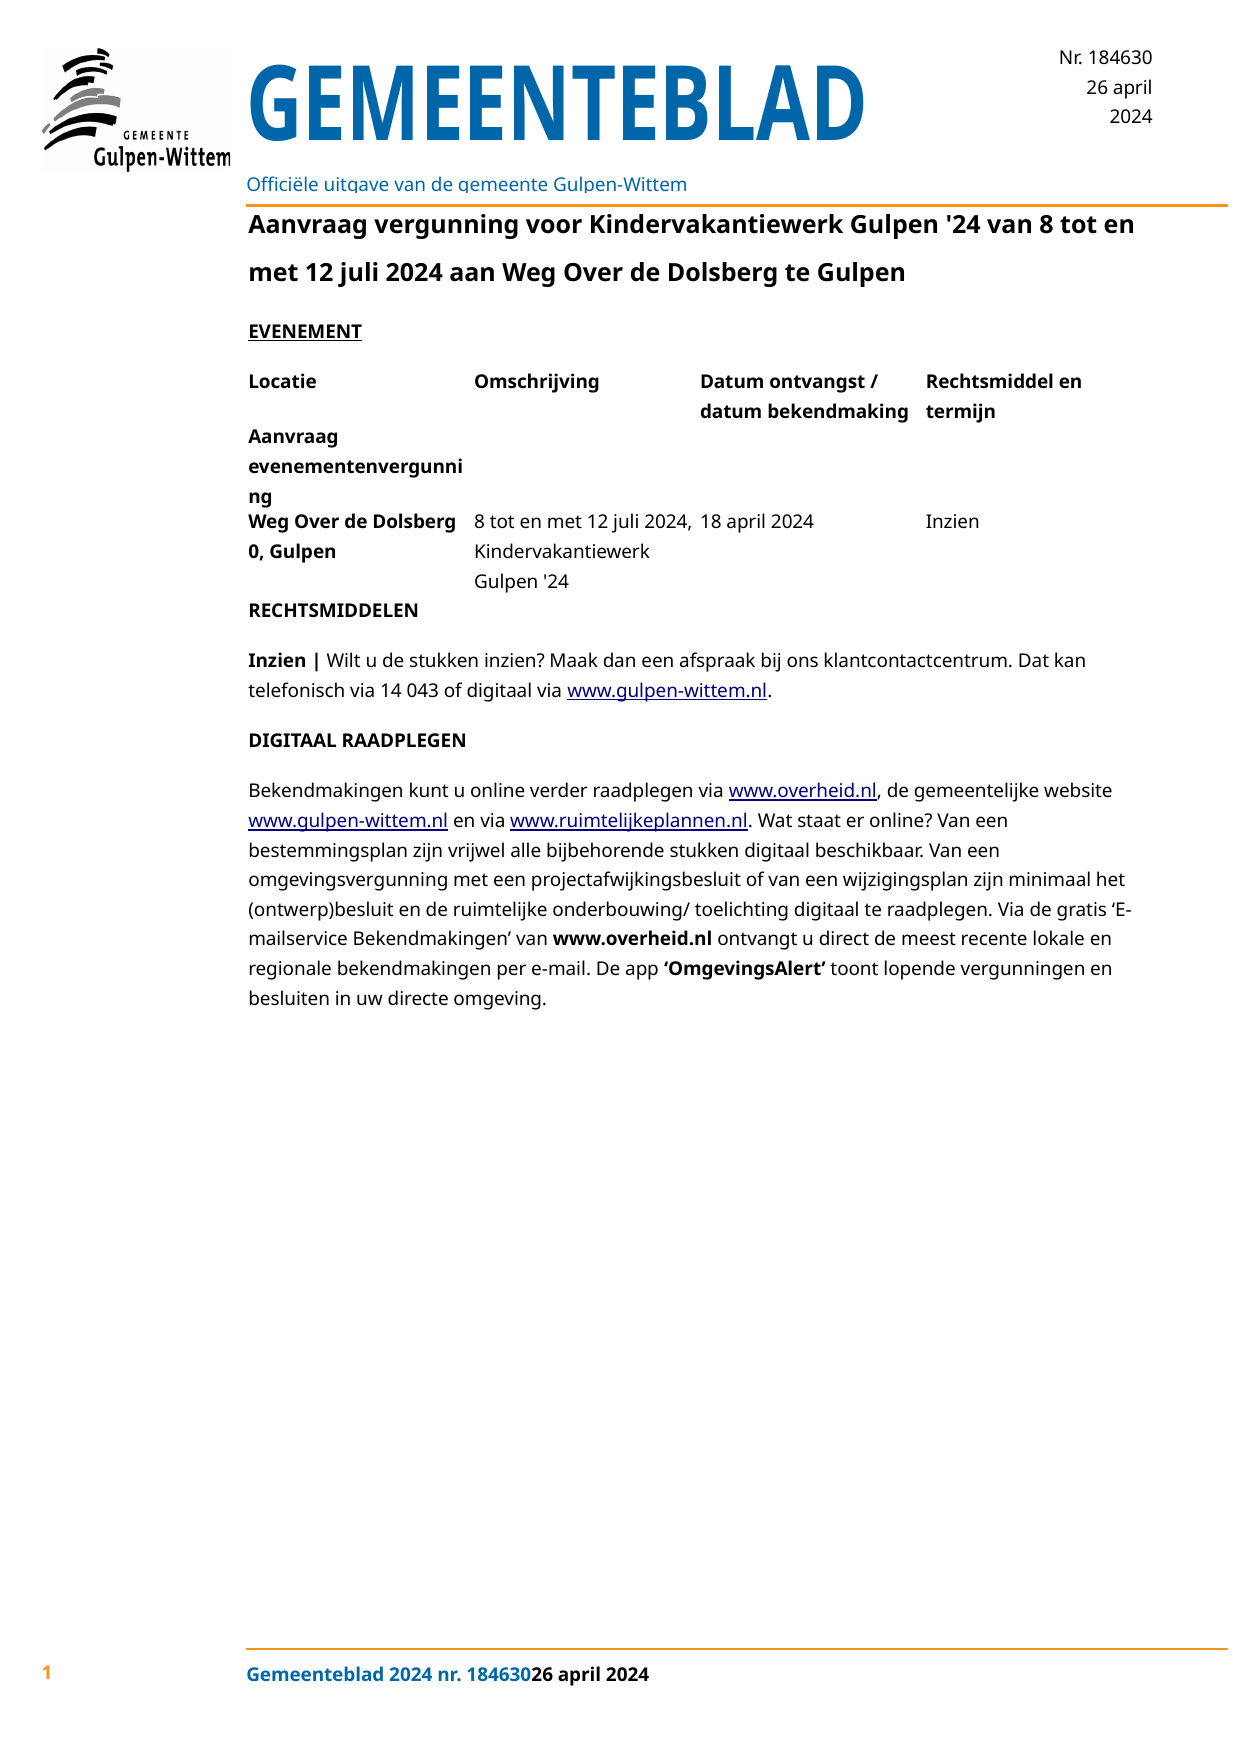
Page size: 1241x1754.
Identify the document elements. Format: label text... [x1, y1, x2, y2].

table_cell [474, 424, 700, 509]
text Inzien | Wilt u de stukken inzien? Maak dan een afspraak bij ons klantcontactcentrum. Dat kan telefonisch via 14 043 of digitaal via www.gulpen-wittem.nl. [248, 647, 1152, 702]
table_header Locatie [248, 369, 474, 424]
table_header Omschrijving [474, 369, 700, 424]
picture [41, 47, 231, 172]
table_cell 8 tot en met 12 juli 2024, Kindervakantiewerk Gulpen '24 [474, 509, 700, 593]
table_cell Inzien [926, 509, 1152, 593]
text DIGITAAL RAADPLEGEN [248, 727, 1152, 753]
table_header Datum ontvangst / datum bekendmaking [700, 369, 926, 424]
table_cell Weg Over de Dolsberg 0, Gulpen [248, 509, 474, 593]
table_cell Aanvraag evenementenvergunning [248, 424, 474, 509]
table_cell [926, 424, 1152, 509]
table_header Rechtsmiddel en termijn [926, 369, 1152, 424]
table_cell 18 april 2024 [700, 509, 926, 593]
text EVENEMENT [248, 318, 1152, 344]
text Aanvraag vergunning voor Kindervakantiewerk Gulpen '24 van 8 tot en met 12 juli 2024 aan Weg Over de Dolsberg te Gulpen [248, 207, 1152, 288]
text Bekendmakingen kunt u online verder raadplegen via www.overheid.nl, de gemeentelijke website www.gulpen-wittem.nl en via www.ruimtelijkeplannen.nl. Wat staat er online? Van een bestemmingsplan zijn vrijwel alle bijbehorende stukken digitaal beschikbaar. Van een omgevingsvergunning met een projectafwijkingsbesluit of van een wijzigingsplan zijn minimaal het (ontwerp)besluit en de ruimtelijke onderbouwing/ toelichting digitaal te raadplegen. Via de gratis ‘E-mailservice Bekendmakingen’ van www.overheid.nl ontvangt u direct de meest recente lokale en regionale bekendmakingen per e-mail. De app ‘OmgevingsAlert’ toont lopende vergunningen en besluiten in uw directe omgeving. [248, 778, 1152, 1010]
text RECHTSMIDDELEN [248, 597, 1152, 622]
table_cell [700, 424, 926, 509]
